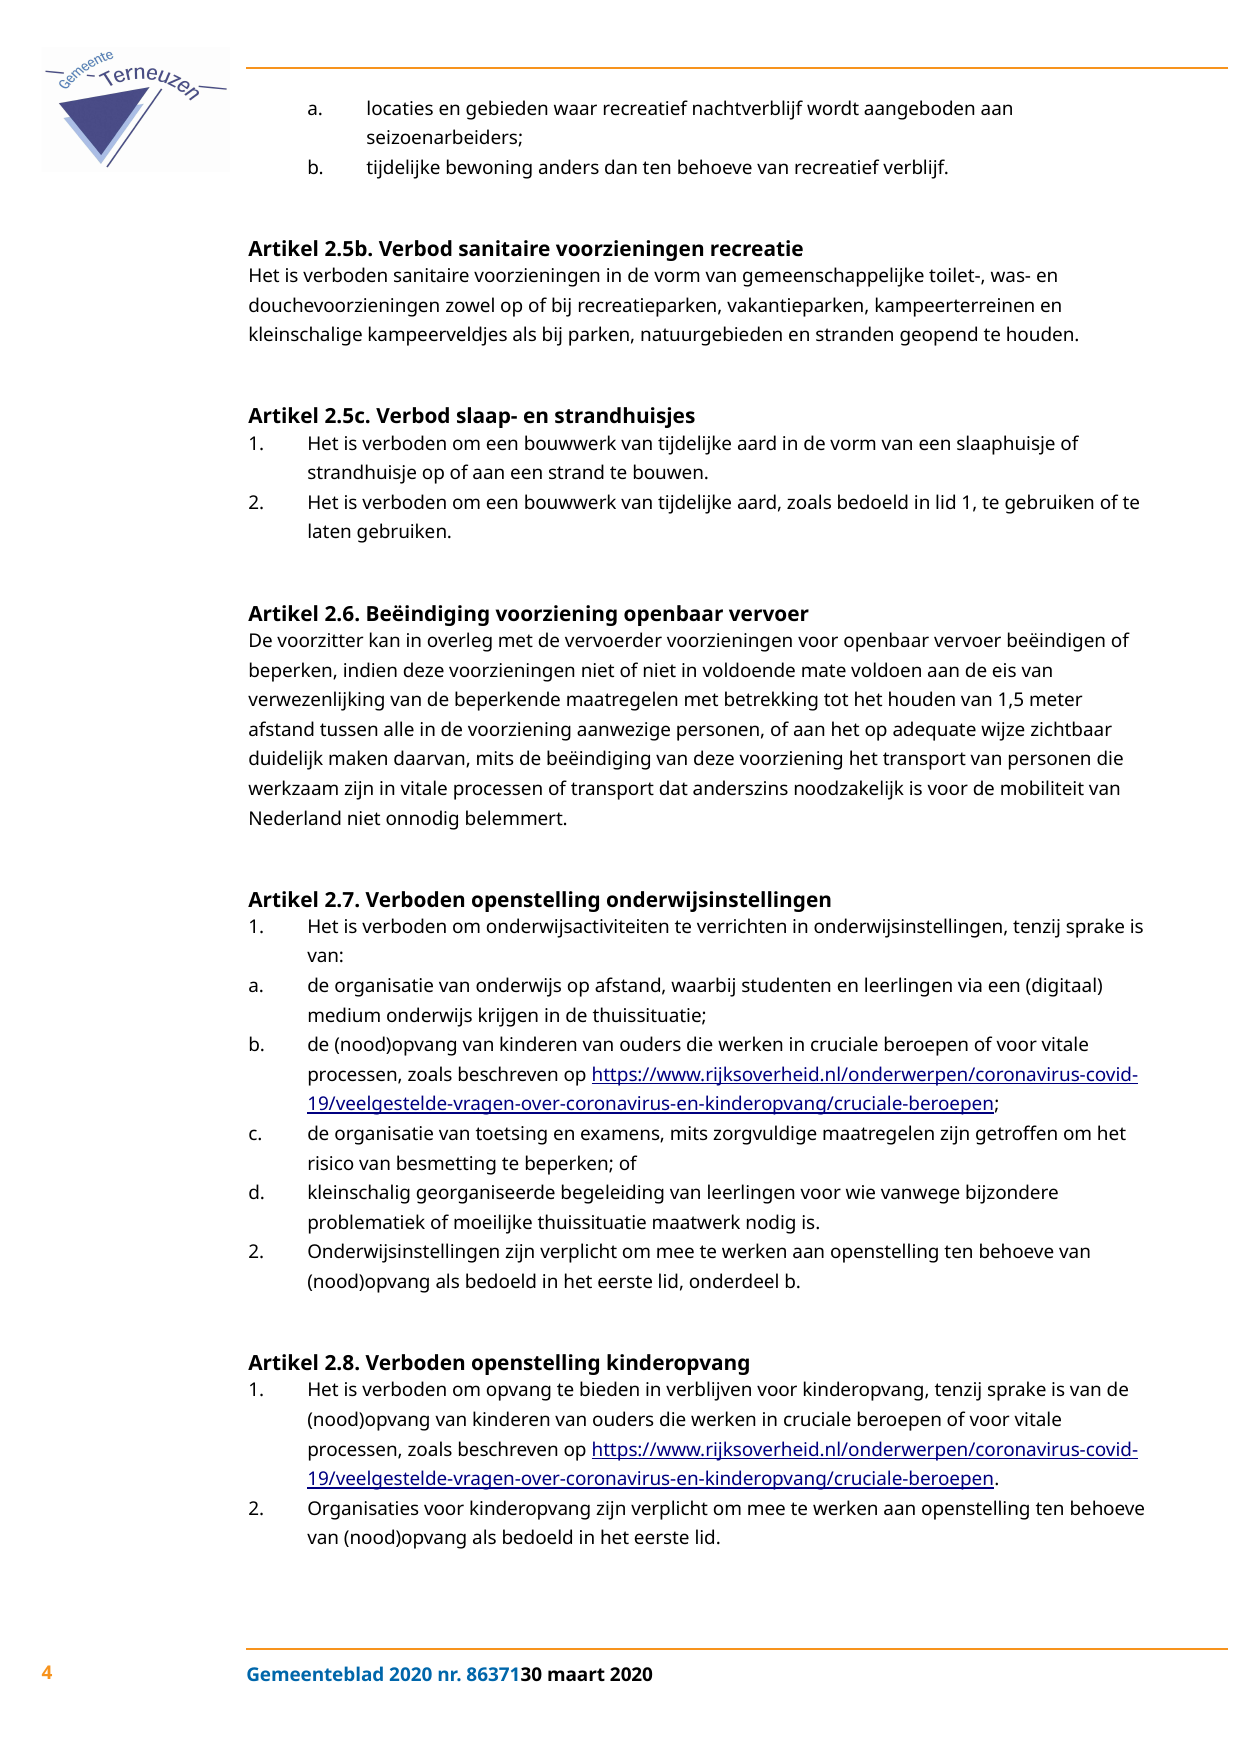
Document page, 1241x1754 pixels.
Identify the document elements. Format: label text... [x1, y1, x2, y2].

list kleinschalig georganiseerde begeleiding van leerlingen voor wie vanwege bijzondere problematiek of moeilijke thuissituatie maatwerk nodig is. [248, 1179, 1152, 1235]
text Artikel 2.6. Beëindiging voorziening openbaar vervoer [248, 599, 1152, 627]
list Het is verboden om onderwijsactiviteiten te verrichten in onderwijsinstellingen, tenzij sprake is van: [248, 913, 1152, 968]
list Organisaties voor kinderopvang zijn verplicht om mee te werken aan openstelling ten behoeve van (nood)opvang als bedoeld in het eerste lid. [248, 1495, 1152, 1550]
picture [41, 47, 231, 172]
list de (nood)opvang van kinderen van ouders die werken in cruciale beroepen of voor vitale processen, zoals beschreven op https://www.rijksoverheid.nl/onderwerpen/coronavirus-covid-19/veelgestelde-vragen-over-coronavirus-en-kinderopvang/cruciale-beroepen; [248, 1031, 1152, 1116]
list locaties en gebieden waar recreatief nachtverblijf wordt aangeboden aan seizoenarbeiders; [307, 95, 1152, 150]
list Het is verboden om opvang te bieden in verblijven voor kinderopvang, tenzij sprake is van de (nood)opvang van kinderen van ouders die werken in cruciale beroepen of voor vitale processen, zoals beschreven op https://www.rijksoverheid.nl/onderwerpen/coronavirus-covid-19/veelgestelde-vragen-over-coronavirus-en-kinderopvang/cruciale-beroepen. [248, 1377, 1152, 1491]
text Artikel 2.5b. Verbod sanitaire voorzieningen recreatie [248, 234, 1152, 262]
list de organisatie van toetsing en examens, mits zorgvuldige maatregelen zijn getroffen om het risico van besmetting te beperken; of [248, 1120, 1152, 1176]
list Het is verboden om een bouwwerk van tijdelijke aard in de vorm van een slaaphuisje of strandhuisje op of aan een strand te bouwen. [248, 430, 1152, 485]
text De voorzitter kan in overleg met de vervoerder voorzieningen voor openbaar vervoer beëindigen of beperken, indien deze voorzieningen niet of niet in voldoende mate voldoen aan de eis van verwezenlijking van de beperkende maatregelen met betrekking tot het houden van 1,5 meter afstand tussen alle in de voorziening aanwezige personen, of aan het op adequate wijze zichtbaar duidelijk maken daarvan, mits de beëindiging van deze voorziening het transport van personen die werkzaam zijn in vitale processen of transport dat anderszins noodzakelijk is voor de mobiliteit van Nederland niet onnodig belemmert. [248, 627, 1152, 830]
text Artikel 2.7. Verboden openstelling onderwijsinstellingen [248, 885, 1152, 913]
list tijdelijke bewoning anders dan ten behoeve van recreatief verblijf. [307, 154, 1152, 180]
text Het is verboden sanitaire voorzieningen in de vorm van gemeenschappelijke toilet-, was- en douchevoorzieningen zowel op of bij recreatieparken, vakantieparken, kampeerterreinen en kleinschalige kampeerveldjes als bij parken, natuurgebieden en stranden geopend te houden. [248, 262, 1152, 347]
list Onderwijsinstellingen zijn verplicht om mee te werken aan openstelling ten behoeve van (nood)opvang als bedoeld in het eerste lid, onderdeel b. [248, 1238, 1152, 1294]
list Het is verboden om een bouwwerk van tijdelijke aard, zoals bedoeld in lid 1, te gebruiken of te laten gebruiken. [248, 489, 1152, 544]
list de organisatie van onderwijs op afstand, waarbij studenten en leerlingen via een (digitaal) medium onderwijs krijgen in de thuissituatie; [248, 972, 1152, 1028]
text Artikel 2.5c. Verbod slaap- en strandhuisjes [248, 402, 1152, 430]
text Artikel 2.8. Verboden openstelling kinderopvang [248, 1348, 1152, 1377]
